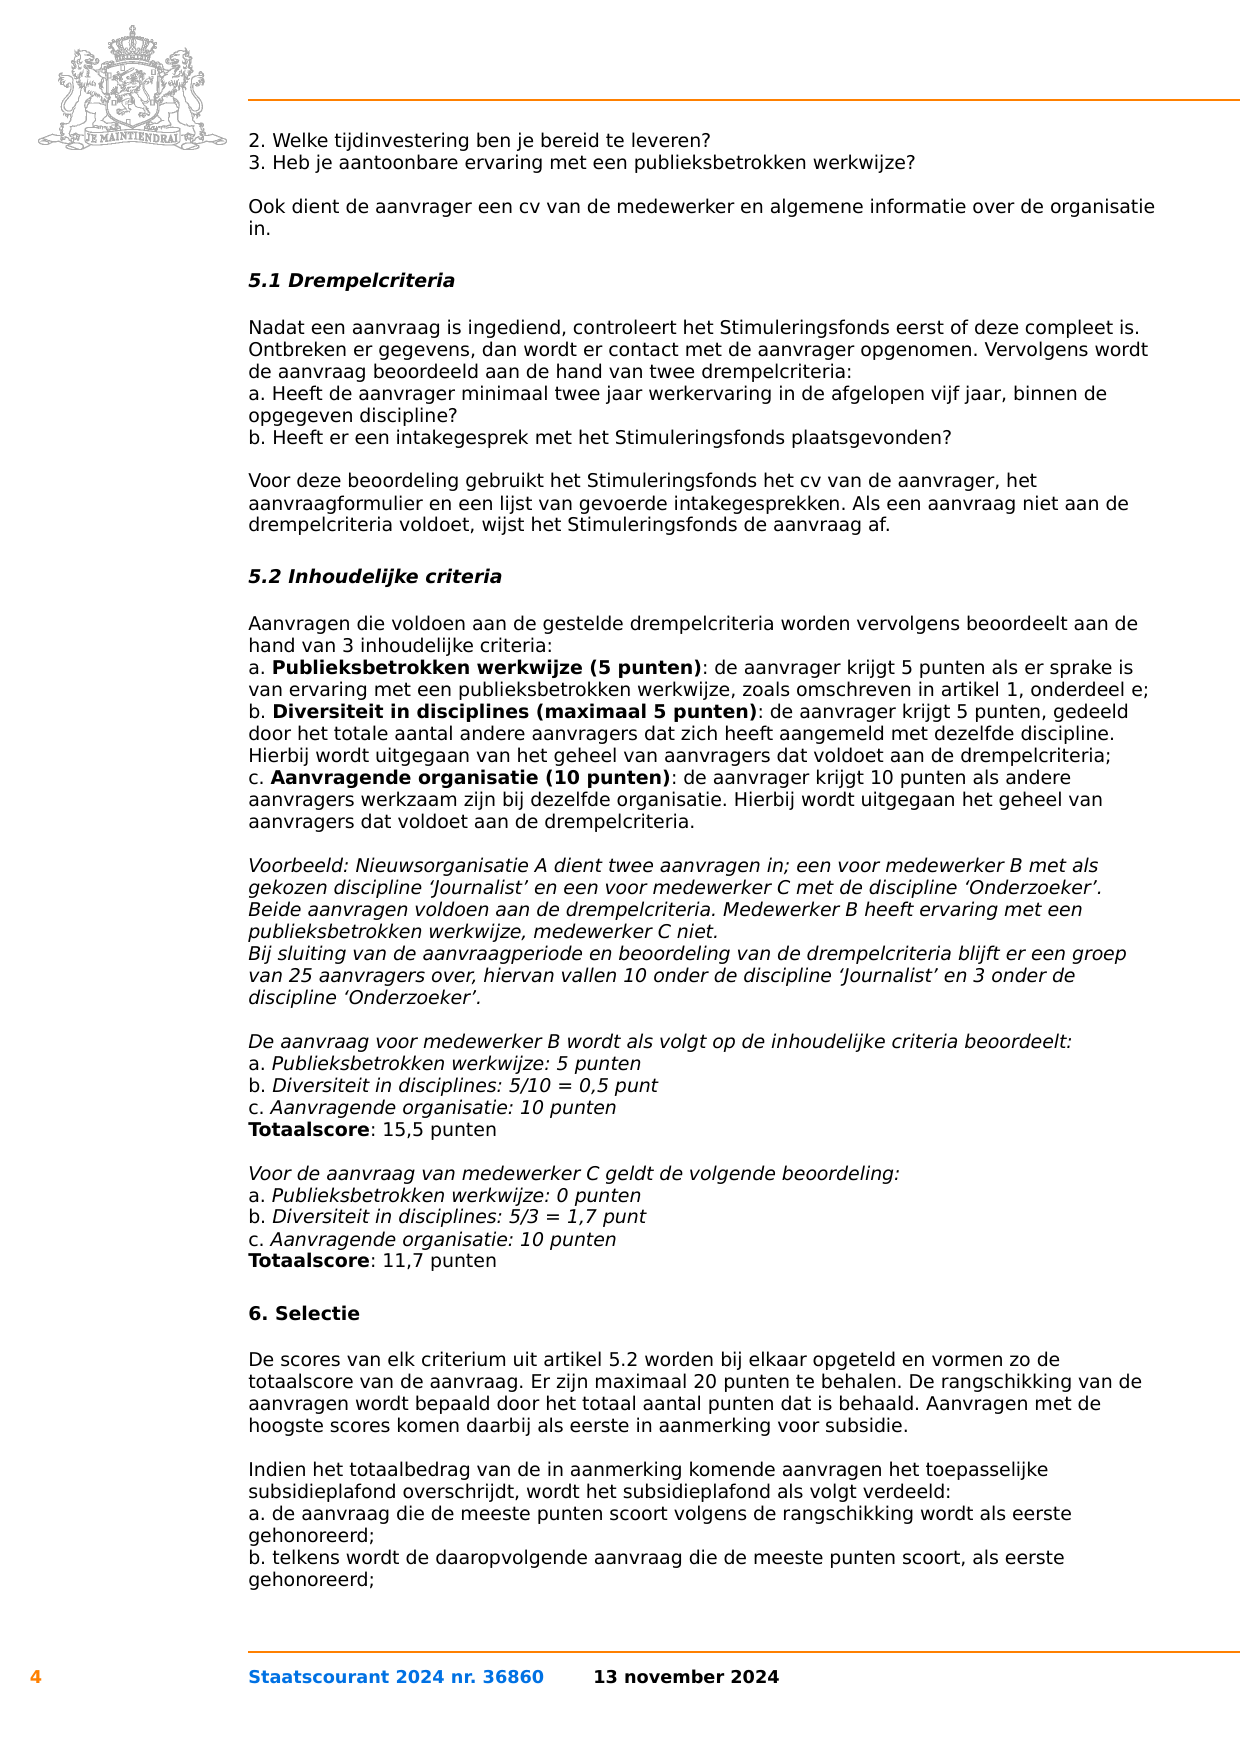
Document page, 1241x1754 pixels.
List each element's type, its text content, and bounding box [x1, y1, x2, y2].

text Totaalscore: 11,7 punten [248, 1250, 1163, 1272]
text c. Aanvragende organisatie (10 punten): de aanvrager krijgt 10 punten als andere aanvragers werkzaam zijn bij dezelfde organisatie. Hierbij wordt uitgegaan het geheel van aanvragers dat voldoet aan de drempelcriteria. [248, 767, 1163, 833]
subtitle 6. Selectie [248, 1302, 1163, 1324]
subtitle 5.1 Drempelcriteria [248, 270, 1163, 292]
text c. Aanvragende organisatie: 10 punten [248, 1228, 1163, 1250]
text a. Publieksbetrokken werkwijze: 0 punten [248, 1184, 1163, 1206]
text De scores van elk criterium uit artikel 5.2 worden bij elkaar opgeteld en vormen zo de totaalscore van de aanvraag. Er zijn maximaal 20 punten te behalen. De rangschikking van de aanvragen wordt bepaald door het totaal aantal punten dat is behaald. Aanvragen met de hoogste scores komen daarbij als eerste in aanmerking voor subsidie. [248, 1349, 1163, 1437]
text b. telkens wordt de daaropvolgende aanvraag die de meeste punten scoort, als eerste gehonoreerd; [248, 1547, 1163, 1591]
text Indien het totaalbedrag van de in aanmerking komende aanvragen het toepasselijke subsidieplafond overschrijdt, wordt het subsidieplafond als volgt verdeeld: [248, 1459, 1163, 1503]
text 3. Heb je aantoonbare ervaring met een publieksbetrokken werkwijze? [248, 152, 1163, 174]
picture [38, 25, 227, 150]
text Aanvragen die voldoen aan de gestelde drempelcriteria worden vervolgens beoordeelt aan de hand van 3 inhoudelijke criteria: [248, 613, 1163, 657]
text Voor deze beoordeling gebruikt het Stimuleringsfonds het cv van de aanvrager, het aanvraagformulier en een lijst van gevoerde intakegesprekken. Als een aanvraag niet aan de drempelcriteria voldoet, wijst het Stimuleringsfonds de aanvraag af. [248, 470, 1163, 536]
text Nadat een aanvraag is ingediend, controleert het Stimuleringsfonds eerst of deze compleet is. Ontbreken er gegevens, dan wordt er contact met de aanvrager opgenomen. Vervolgens wordt de aanvraag beoordeeld aan de hand van twee drempelcriteria: [248, 317, 1163, 383]
text De aanvraag voor medewerker B wordt als volgt op de inhoudelijke criteria beoordeelt: [248, 1031, 1163, 1053]
text c. Aanvragende organisatie: 10 punten [248, 1097, 1163, 1119]
text a. Publieksbetrokken werkwijze: 5 punten [248, 1053, 1163, 1075]
subtitle 5.2 Inhoudelijke criteria [248, 566, 1163, 588]
text Ook dient de aanvrager een cv van de medewerker en algemene informatie over de organisatie in. [248, 196, 1163, 240]
text a. Publieksbetrokken werkwijze (5 punten): de aanvrager krijgt 5 punten als er sprake is van ervaring met een publieksbetrokken werkwijze, zoals omschreven in artikel 1, onderdeel e; [248, 657, 1163, 701]
text Voor de aanvraag van medewerker C geldt de volgende beoordeling: [248, 1162, 1163, 1184]
text b. Diversiteit in disciplines: 5/10 = 0,5 punt [248, 1075, 1163, 1097]
text a. Heeft de aanvrager minimaal twee jaar werkervaring in de afgelopen vijf jaar, binnen de opgegeven discipline? [248, 383, 1163, 427]
text b. Diversiteit in disciplines (maximaal 5 punten): de aanvrager krijgt 5 punten, gedeeld door het totale aantal andere aanvragers dat zich heeft aangemeld met dezelfde discipline. Hierbij wordt uitgegaan van het geheel van aanvragers dat voldoet aan de drempelcriteria; [248, 701, 1163, 767]
text 2. Welke tijdinvestering ben je bereid te leveren? [248, 130, 1163, 152]
text Bij sluiting van de aanvraagperiode en beoordeling van de drempelcriteria blijft er een groep van 25 aanvragers over, hiervan vallen 10 onder de discipline ‘Journalist’ en 3 onder de discipline ‘Onderzoeker’. [248, 943, 1163, 1009]
text Voorbeeld: Nieuwsorganisatie A dient twee aanvragen in; een voor medewerker B met als gekozen discipline ‘Journalist’ en een voor medewerker C met de discipline ‘Onderzoeker’. Beide aanvragen voldoen aan de drempelcriteria. Medewerker B heeft ervaring met een publieksbetrokken werkwijze, medewerker C niet. [248, 855, 1163, 943]
text b. Diversiteit in disciplines: 5/3 = 1,7 punt [248, 1206, 1163, 1228]
text a. de aanvraag die de meeste punten scoort volgens de rangschikking wordt als eerste gehonoreerd; [248, 1503, 1163, 1547]
text b. Heeft er een intakegesprek met het Stimuleringsfonds plaatsgevonden? [248, 427, 1163, 448]
text Totaalscore: 15,5 punten [248, 1119, 1163, 1141]
